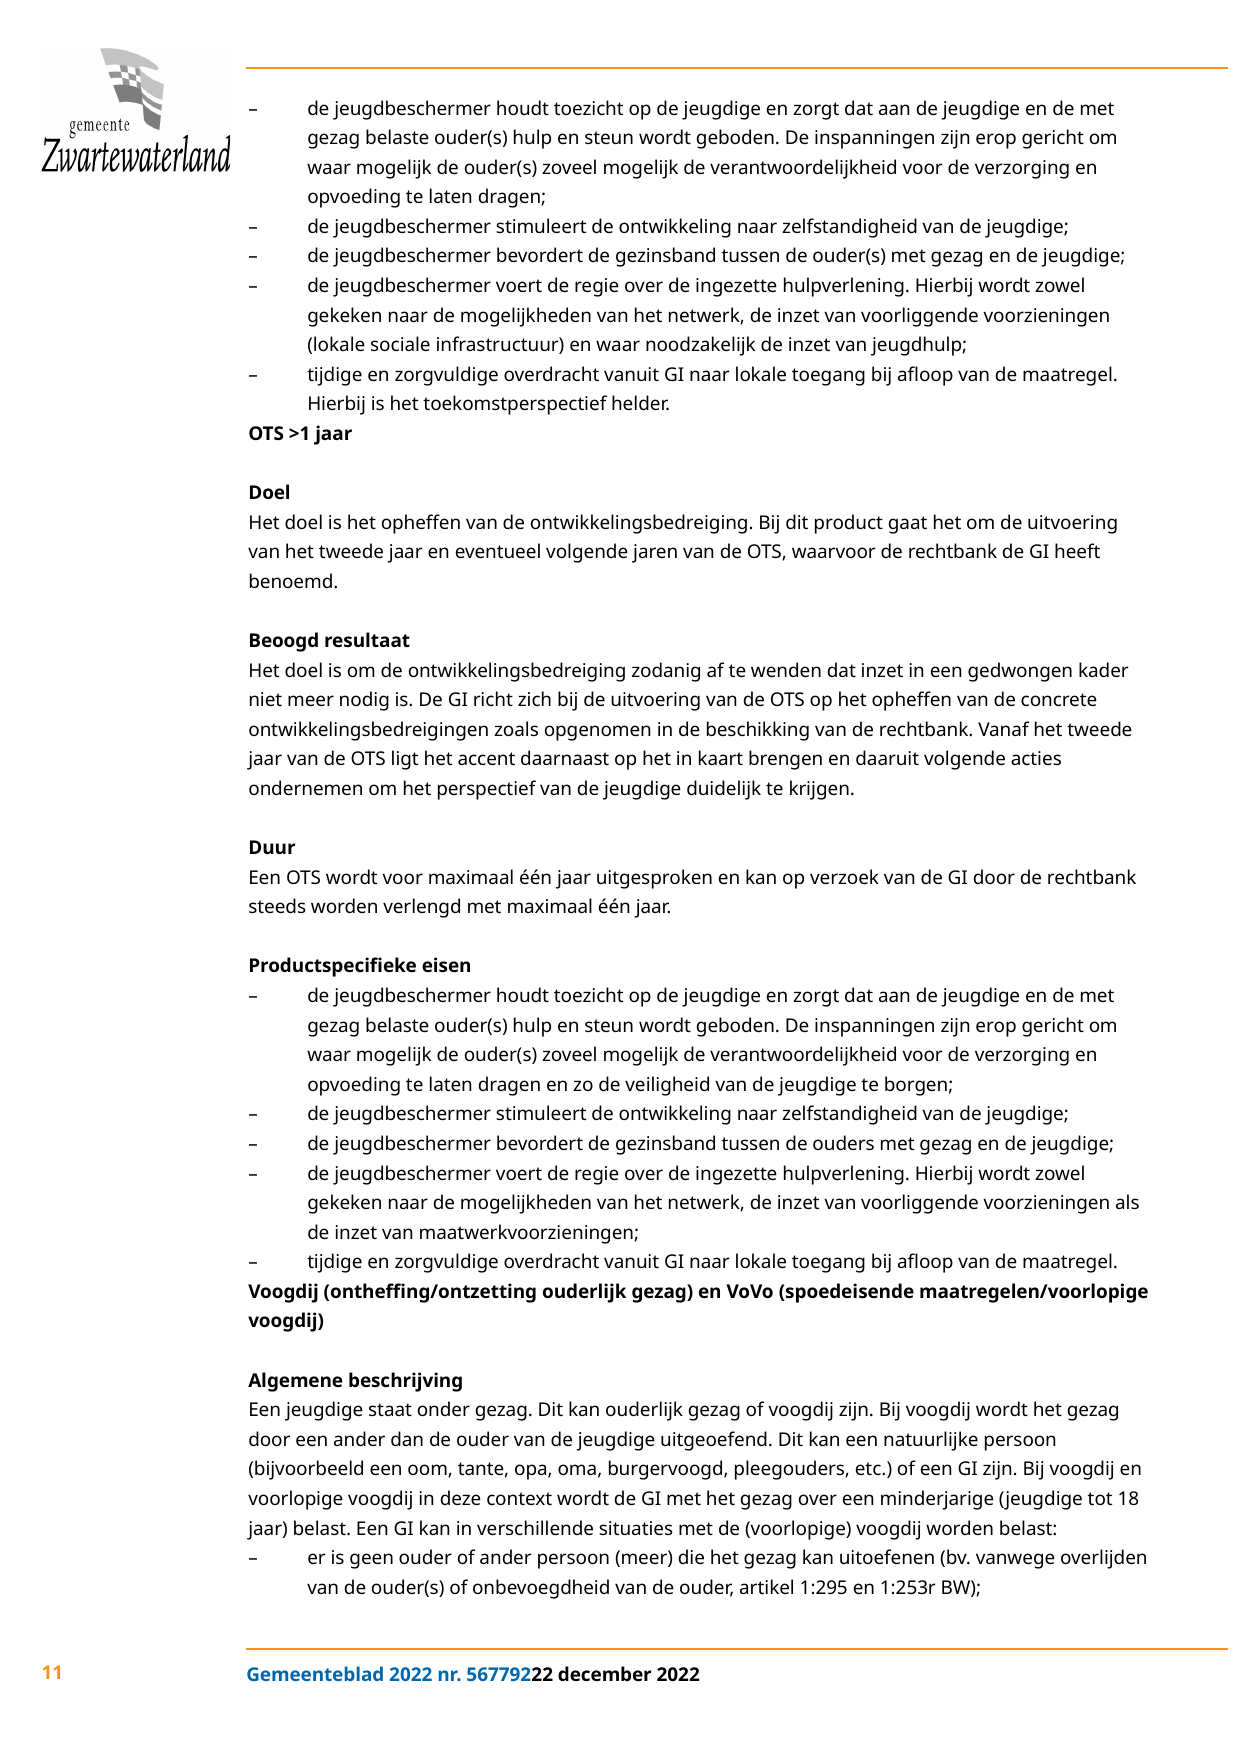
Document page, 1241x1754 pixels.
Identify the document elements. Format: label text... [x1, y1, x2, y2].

picture [41, 47, 231, 172]
text Een OTS wordt voor maximaal één jaar uitgesproken en kan op verzoek van de GI door de rechtbank steeds worden verlengd met maximaal één jaar. [248, 864, 1152, 919]
list er is geen ouder of ander persoon (meer) die het gezag kan uitoefenen (bv. vanwege overlijden van de ouder(s) of onbevoegdheid van de ouder, artikel 1:295 en 1:253r BW); [248, 1544, 1152, 1600]
list de jeugdbeschermer stimuleert de ontwikkeling naar zelfstandigheid van de jeugdige; [248, 1101, 1152, 1126]
list de jeugdbeschermer stimuleert de ontwikkeling naar zelfstandigheid van de jeugdige; [248, 213, 1152, 239]
text Een jeugdige staat onder gezag. Dit kan ouderlijk gezag of voogdij zijn. Bij voogdij wordt het gezag door een ander dan de ouder van de jeugdige uitgeoefend. Dit kan een natuurlijke persoon (bijvoorbeeld een oom, tante, opa, oma, burgervoogd, pleegouders, etc.) of een GI zijn. Bij voogdij en voorlopige voogdij in deze context wordt de GI met het gezag over een minderjarige (jeugdige tot 18 jaar) belast. Een GI kan in verschillende situaties met de (voorlopige) voogdij worden belast: [248, 1396, 1152, 1541]
text Beoogd resultaat [248, 627, 1152, 653]
list de jeugdbeschermer bevordert de gezinsband tussen de ouders met gezag en de jeugdige; [248, 1130, 1152, 1156]
text Doel [248, 479, 1152, 505]
list tijdige en zorgvuldige overdracht vanuit GI naar lokale toegang bij afloop van de maatregel. [248, 1248, 1152, 1274]
text Het doel is het opheffen van de ontwikkelingsbedreiging. Bij dit product gaat het om de uitvoering van het tweede jaar en eventueel volgende jaren van de OTS, waarvoor de rechtbank de GI heeft benoemd. [248, 509, 1152, 594]
list de jeugdbeschermer bevordert de gezinsband tussen de ouder(s) met gezag en de jeugdige; [248, 243, 1152, 268]
list de jeugdbeschermer voert de regie over de ingezette hulpverlening. Hierbij wordt zowel gekeken naar de mogelijkheden van het netwerk, de inzet van voorliggende voorzieningen (lokale sociale infrastructuur) en waar noodzakelijk de inzet van jeugdhulp; [248, 272, 1152, 357]
list de jeugdbeschermer houdt toezicht op de jeugdige en zorgt dat aan de jeugdige en de met gezag belaste ouder(s) hulp en steun wordt geboden. De inspanningen zijn erop gericht om waar mogelijk de ouder(s) zoveel mogelijk de verantwoordelijkheid voor de verzorging en opvoeding te laten dragen; [248, 95, 1152, 209]
text Duur [248, 834, 1152, 860]
list de jeugdbeschermer voert de regie over de ingezette hulpverlening. Hierbij wordt zowel gekeken naar de mogelijkheden van het netwerk, de inzet van voorliggende voorzieningen als de inzet van maatwerkvoorzieningen; [248, 1160, 1152, 1245]
list tijdige en zorgvuldige overdracht vanuit GI naar lokale toegang bij afloop van de maatregel. Hierbij is het toekomstperspectief helder. [248, 361, 1152, 416]
text Voogdij (ontheffing/ontzetting ouderlijk gezag) en VoVo (spoedeisende maatregelen/voorlopige voogdij) [248, 1278, 1152, 1333]
text Algemene beschrijving [248, 1367, 1152, 1393]
text Het doel is om de ontwikkelingsbedreiging zodanig af te wenden dat inzet in een gedwongen kader niet meer nodig is. De GI richt zich bij de uitvoering van de OTS op het opheffen van de concrete ontwikkelingsbedreigingen zoals opgenomen in de beschikking van de rechtbank. Vanaf het tweede jaar van de OTS ligt het accent daarnaast op het in kaart brengen en daaruit volgende acties ondernemen om het perspectief van de jeugdige duidelijk te krijgen. [248, 657, 1152, 801]
list de jeugdbeschermer houdt toezicht op de jeugdige en zorgt dat aan de jeugdige en de met gezag belaste ouder(s) hulp en steun wordt geboden. De inspanningen zijn erop gericht om waar mogelijk de ouder(s) zoveel mogelijk de verantwoordelijkheid voor de verzorging en opvoeding te laten dragen en zo de veiligheid van de jeugdige te borgen; [248, 982, 1152, 1097]
text OTS >1 jaar [248, 420, 1152, 446]
text Productspecifieke eisen [248, 953, 1152, 978]
